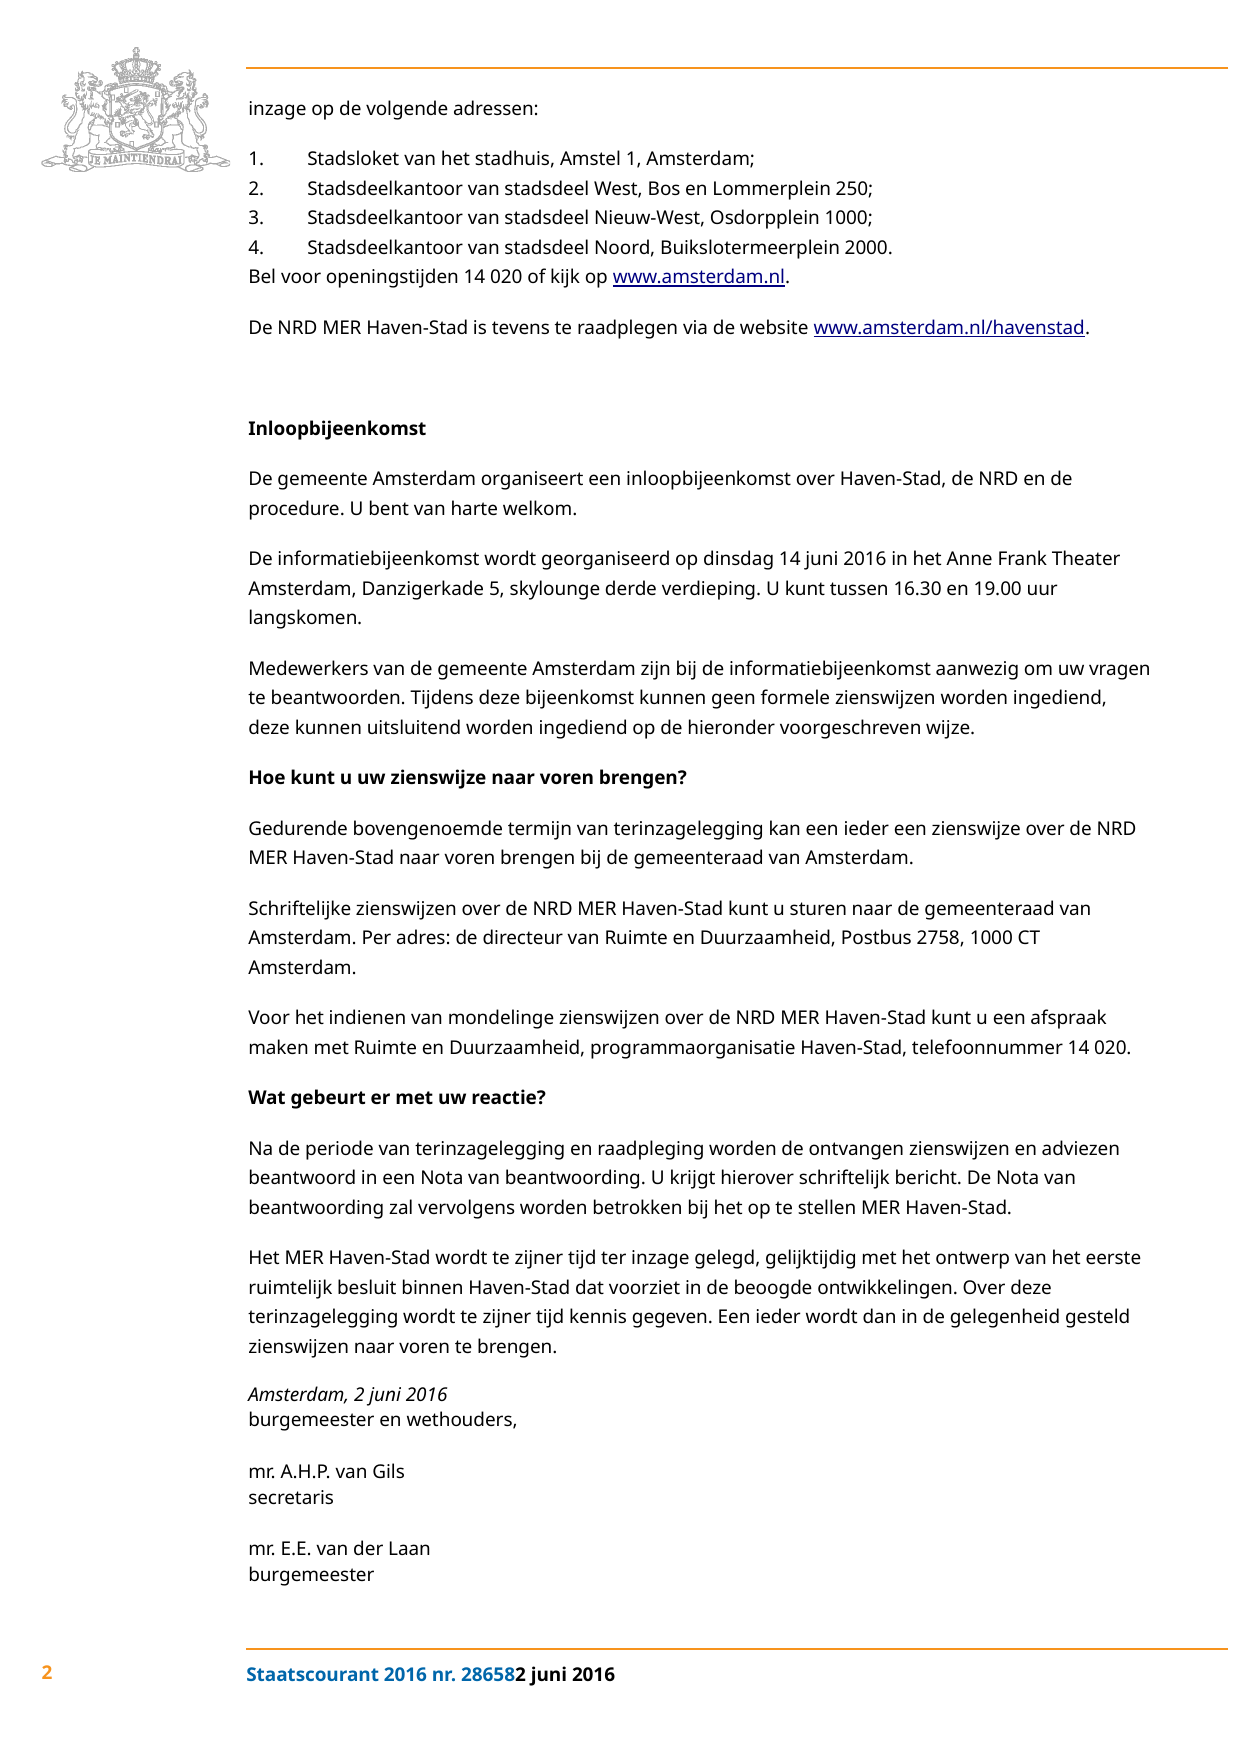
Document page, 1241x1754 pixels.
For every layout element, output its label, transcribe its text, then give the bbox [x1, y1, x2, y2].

picture [41, 47, 231, 172]
text secretaris [248, 1484, 1152, 1509]
text Het MER Haven-Stad wordt te zijner tijd ter inzage gelegd, gelijktijdig met het ontwerp van het eerste ruimtelijk besluit binnen Haven-Stad dat voorziet in de beoogde ontwikkelingen. Over deze terinzagelegging wordt te zijner tijd kennis gegeven. Een ieder wordt dan in de gelegenheid gesteld zienswijzen naar voren te brengen. [248, 1244, 1152, 1359]
list Stadsdeelkantoor van stadsdeel Noord, Buikslotermeerplein 2000. [248, 234, 1152, 260]
text Inloopbijeenkomst [248, 415, 1152, 441]
list Stadsdeelkantoor van stadsdeel Nieuw-West, Osdorpplein 1000; [248, 204, 1152, 230]
text mr. A.H.P. van Gils [248, 1458, 1152, 1484]
text Wat gebeurt er met uw reactie? [248, 1084, 1152, 1110]
text Medewerkers van de gemeente Amsterdam zijn bij de informatiebijeenkomst aanwezig om uw vragen te beantwoorden. Tijdens deze bijeenkomst kunnen geen formele zienswijzen worden ingediend, deze kunnen uitsluitend worden ingediend op de hieronder voorgeschreven wijze. [248, 655, 1152, 740]
text Gedurende bovengenoemde termijn van terinzagelegging kan een ieder een zienswijze over de NRD MER Haven-Stad naar voren brengen bij de gemeenteraad van Amsterdam. [248, 815, 1152, 870]
text Voor het indienen van mondelinge zienswijzen over de NRD MER Haven-Stad kunt u een afspraak maken met Ruimte en Duurzaamheid, programmaorganisatie Haven-Stad, telefoonnummer 14 020. [248, 1004, 1152, 1060]
text De NRD MER Haven-Stad is tevens te raadplegen via de website www.amsterdam.nl/havenstad. [248, 314, 1152, 340]
text Hoe kunt u uw zienswijze naar voren brengen? [248, 764, 1152, 790]
text burgemeester [248, 1561, 1152, 1587]
text Amsterdam, 2 juni 2016 [248, 1381, 1152, 1407]
list Stadsloket van het stadhuis, Amstel 1, Amsterdam; [248, 145, 1152, 171]
text De informatiebijeenkomst wordt georganiseerd op dinsdag 14 juni 2016 in het Anne Frank Theater Amsterdam, Danzigerkade 5, skylounge derde verdieping. U kunt tussen 16.30 en 19.00 uur langskomen. [248, 545, 1152, 630]
text Na de periode van terinzagelegging en raadpleging worden de ontvangen zienswijzen en adviezen beantwoord in een Nota van beantwoording. U krijgt hierover schriftelijk bericht. De Nota van beantwoording zal vervolgens worden betrokken bij het op te stellen MER Haven-Stad. [248, 1135, 1152, 1220]
text Bel voor openingstijden 14 020 of kijk op www.amsterdam.nl. [248, 263, 1152, 289]
list Stadsdeelkantoor van stadsdeel West, Bos en Lommerplein 250; [248, 175, 1152, 201]
text burgemeester en wethouders, [248, 1407, 1152, 1432]
text Schriftelijke zienswijzen over de NRD MER Haven-Stad kunt u sturen naar de gemeenteraad van Amsterdam. Per adres: de directeur van Ruimte en Duurzaamheid, Postbus 2758, 1000 CT Amsterdam. [248, 895, 1152, 980]
text inzage op de volgende adressen: [248, 95, 1152, 121]
text De gemeente Amsterdam organiseert een inloopbijeenkomst over Haven-Stad, de NRD en de procedure. U bent van harte welkom. [248, 465, 1152, 521]
text mr. E.E. van der Laan [248, 1535, 1152, 1561]
